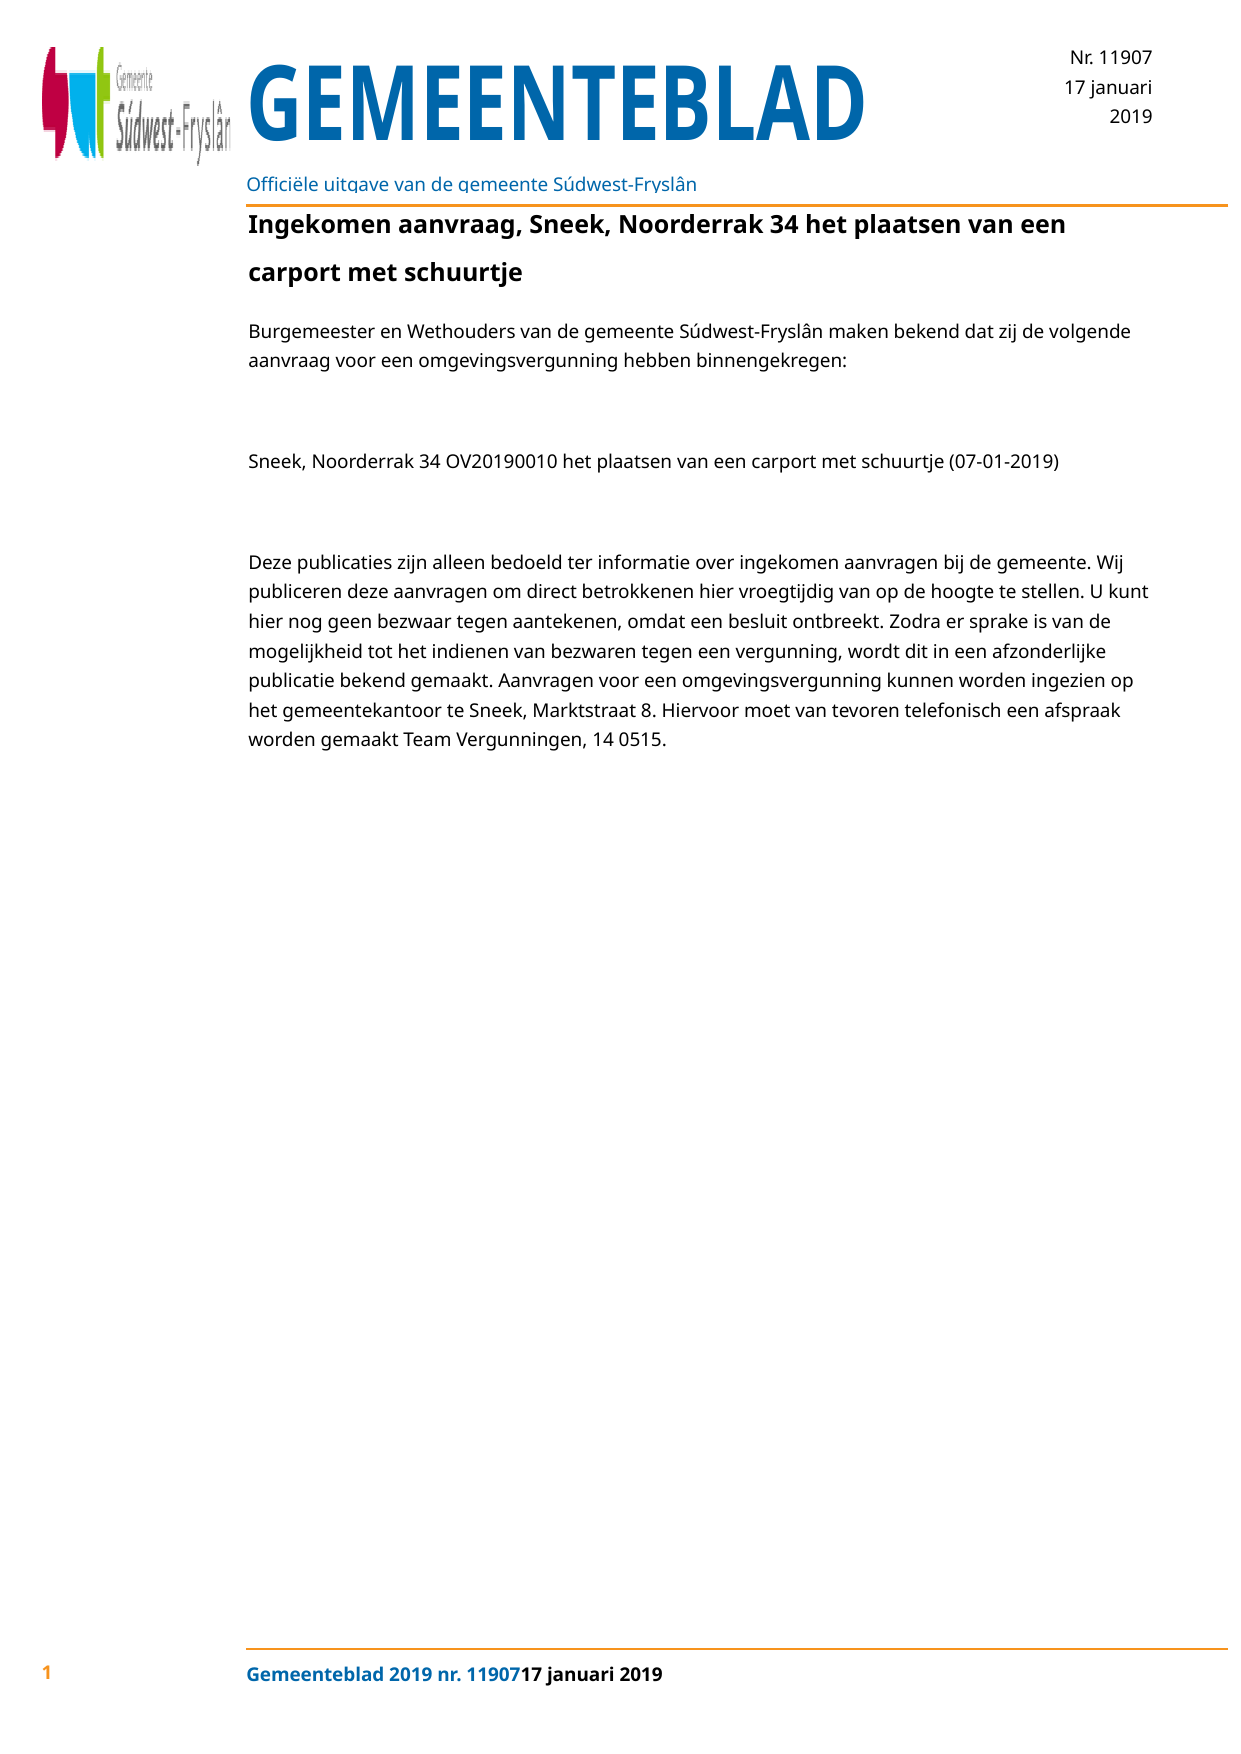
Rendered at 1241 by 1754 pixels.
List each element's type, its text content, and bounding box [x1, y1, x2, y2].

text Sneek, Noorderrak 34 OV20190010 het plaatsen van een carport met schuurtje (07-01-2019) [248, 448, 1152, 474]
text Ingekomen aanvraag, Sneek, Noorderrak 34 het plaatsen van een carport met schuurtje [248, 207, 1152, 288]
text Burgemeester en Wethouders van de gemeente Súdwest-Fryslân maken bekend dat zij de volgende aanvraag voor een omgevingsvergunning hebben binnengekregen: [248, 318, 1152, 373]
picture [41, 47, 231, 172]
text Deze publicaties zijn alleen bedoeld ter informatie over ingekomen aanvragen bij de gemeente. Wij publiceren deze aanvragen om direct betrokkenen hier vroegtijdig van op de hoogte te stellen. U kunt hier nog geen bezwaar tegen aantekenen, omdat een besluit ontbreekt. Zodra er sprake is van de mogelijkheid tot het indienen van bezwaren tegen een vergunning, wordt dit in een afzonderlijke publicatie bekend gemaakt. Aanvragen voor een omgevingsvergunning kunnen worden ingezien op het gemeentekantoor te Sneek, Marktstraat 8. Hiervoor moet van tevoren telefonisch een afspraak worden gemaakt Team Vergunningen, 14 0515. [248, 549, 1152, 752]
